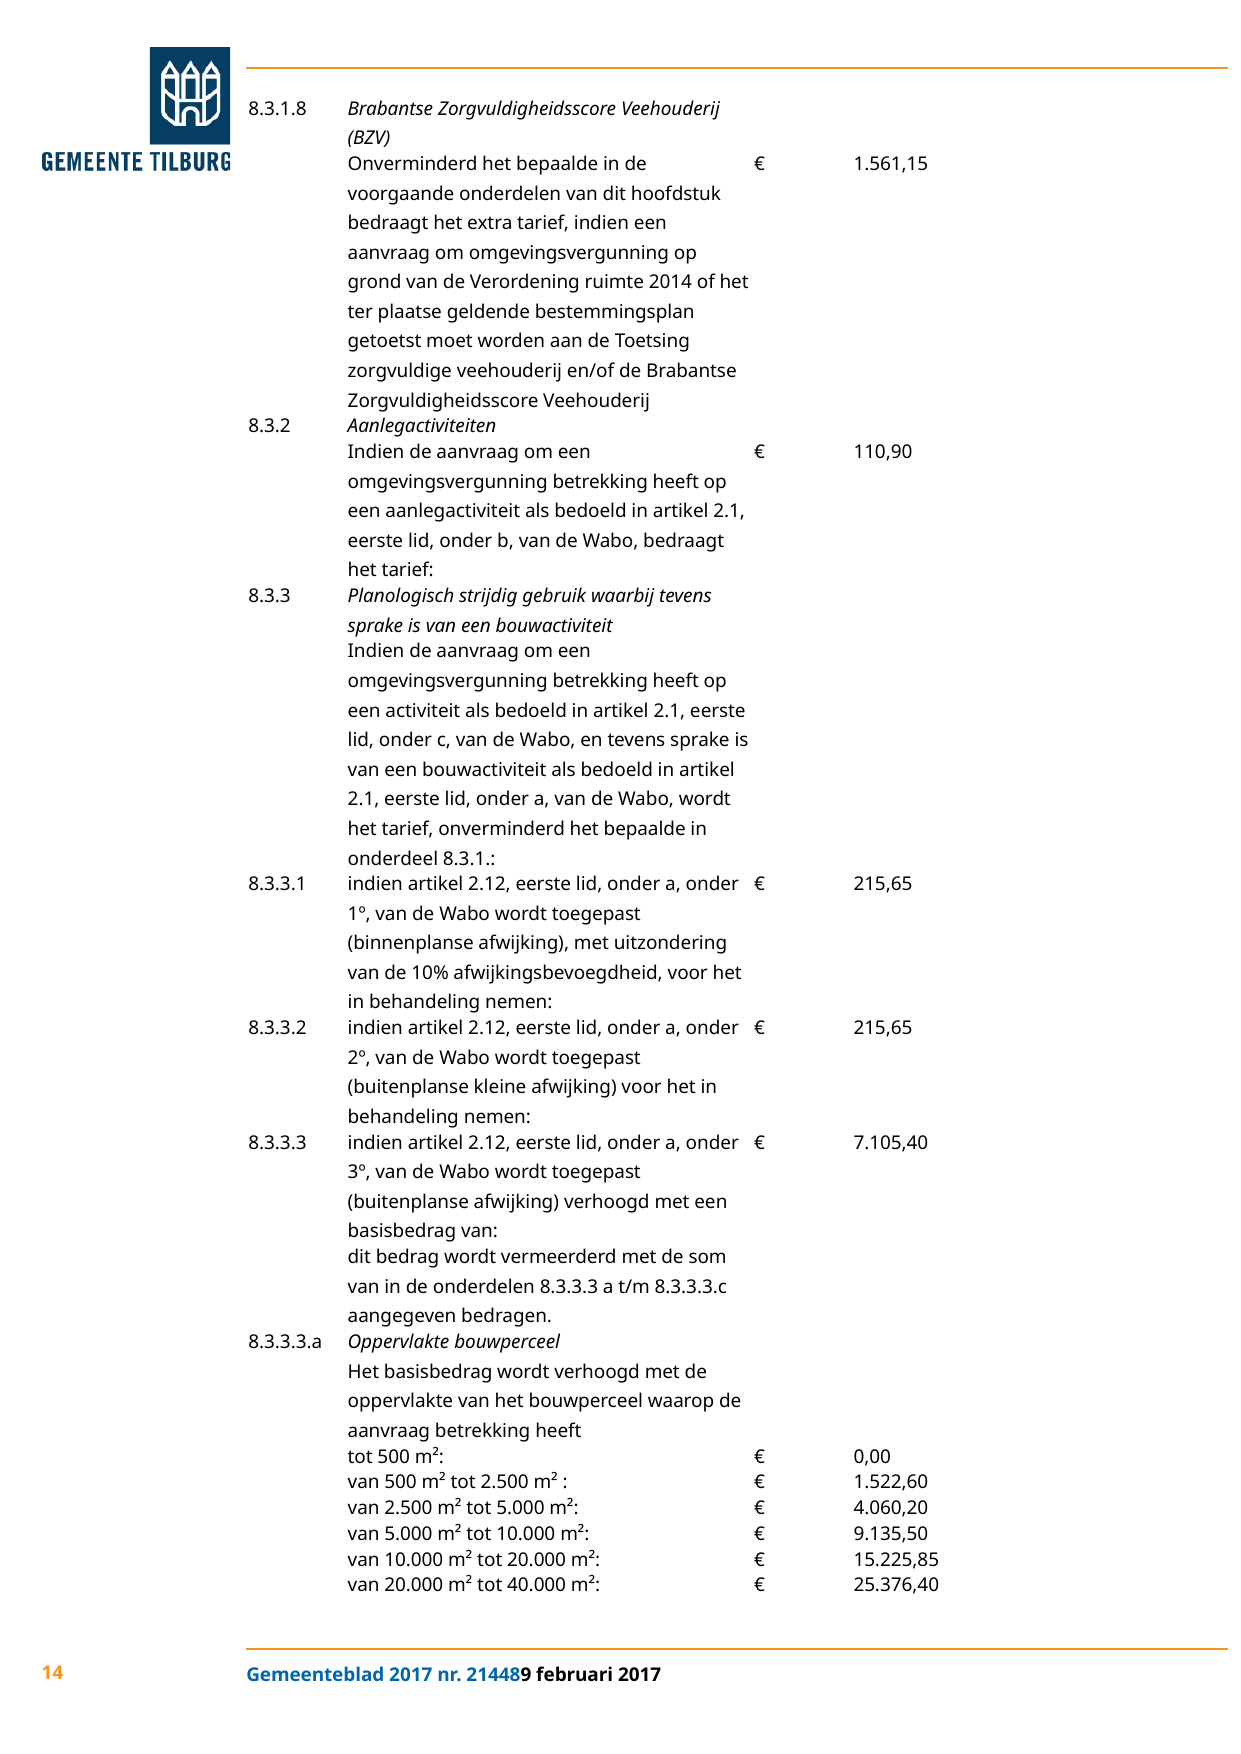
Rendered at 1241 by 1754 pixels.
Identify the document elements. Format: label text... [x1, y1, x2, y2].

table_cell indien artikel 2.12, eerste lid, onder a, onder 2º, van de Wabo wordt toegepast (buitenplanse kleine afwijking) voor het in behandeling nemen: [348, 1015, 754, 1129]
table_cell [248, 438, 347, 582]
table_cell 8.3.2 [248, 413, 347, 438]
table_cell 0,00 [853, 1443, 1052, 1468]
table_cell € [754, 1129, 853, 1243]
table_cell 8.3.3.3 [248, 1129, 347, 1243]
table_cell € [754, 1571, 853, 1597]
table_cell 4.060,20 [853, 1494, 1052, 1520]
table_cell Indien de aanvraag om een omgevingsvergunning betrekking heeft op een activiteit als bedoeld in artikel 2.1, eerste lid, onder c, van de Wabo, en tevens sprake is van een bouwactiviteit als bedoeld in artikel 2.1, eerste lid, onder a, van de Wabo, wordt het tarief, onverminderd het bepaalde in onderdeel 8.3.1.: [348, 638, 754, 870]
table_cell [248, 1469, 347, 1494]
table_cell dit bedrag wordt vermeerderd met de som van in de onderdelen 8.3.3.3 a t/m 8.3.3.3.c aangegeven bedragen. [348, 1244, 754, 1328]
table_cell [248, 1571, 347, 1597]
table_cell € [754, 1469, 853, 1494]
table_cell Oppervlakte bouwperceel Het basisbedrag wordt verhoogd met de oppervlakte van het bouwperceel waarop de aanvraag betrekking heeft [348, 1328, 754, 1443]
table_cell [754, 582, 853, 638]
table_cell [853, 638, 1052, 870]
table_cell [248, 1244, 347, 1328]
table_cell van 500 m² tot 2.500 m² : [348, 1469, 754, 1494]
table_cell 110,90 [853, 438, 1052, 582]
table_cell [853, 95, 1052, 150]
table_cell 8.3.1.8 [248, 95, 347, 150]
table_cell van 5.000 m² tot 10.000 m²: [348, 1520, 754, 1546]
table_cell 7.105,40 [853, 1129, 1052, 1243]
table_cell 25.376,40 [853, 1571, 1052, 1597]
table_cell tot 500 m²: [348, 1443, 754, 1468]
table_cell [853, 1244, 1052, 1328]
table_cell 8.3.3.2 [248, 1015, 347, 1129]
table_cell [248, 1520, 347, 1546]
table_cell 215,65 [853, 1015, 1052, 1129]
table_cell Onverminderd het bepaalde in de voorgaande onderdelen van dit hoofdstuk bedraagt het extra tarief, indien een aanvraag om omgevingsvergunning op grond van de Verordening ruimte 2014 of het ter plaatse geldende bestemmingsplan getoetst moet worden aan de Toetsing zorgvuldige veehouderij en/of de Brabantse Zorgvuldigheidsscore Veehouderij [348, 150, 754, 412]
table_cell [754, 1244, 853, 1328]
table_cell Indien de aanvraag om een omgevingsvergunning betrekking heeft op een aanlegactiviteit als bedoeld in artikel 2.1, eerste lid, onder b, van de Wabo, bedraagt het tarief: [348, 438, 754, 582]
table_cell € [754, 870, 853, 1014]
table_cell [248, 1494, 347, 1520]
table_cell Aanlegactiviteiten [348, 413, 754, 438]
table_cell [853, 413, 1052, 438]
table_cell [754, 638, 853, 870]
table_cell [853, 582, 1052, 638]
table_cell [754, 1328, 853, 1443]
table_cell [248, 150, 347, 412]
table_cell € [754, 150, 853, 412]
table_cell van 10.000 m² tot 20.000 m²: [348, 1546, 754, 1571]
table_cell 8.3.3.1 [248, 870, 347, 1014]
table_cell 8.3.3 [248, 582, 347, 638]
table_cell 1.522,60 [853, 1469, 1052, 1494]
table_cell € [754, 1015, 853, 1129]
table_cell indien artikel 2.12, eerste lid, onder a, onder 1º, van de Wabo wordt toegepast (binnenplanse afwijking), met uitzondering van de 10% afwijkingsbevoegdheid, voor het in behandeling nemen: [348, 870, 754, 1014]
table_cell [853, 1328, 1052, 1443]
table_cell 9.135,50 [853, 1520, 1052, 1546]
table_cell Brabantse Zorgvuldigheidsscore Veehouderij (BZV) [348, 95, 754, 150]
table_cell [248, 1443, 347, 1468]
table_cell van 2.500 m² tot 5.000 m²: [348, 1494, 754, 1520]
table_cell € [754, 1546, 853, 1571]
table_cell [248, 1546, 347, 1571]
table_cell 1.561,15 [853, 150, 1052, 412]
table_cell van 20.000 m² tot 40.000 m²: [348, 1571, 754, 1597]
table_cell € [754, 1443, 853, 1468]
table_cell € [754, 438, 853, 582]
table_cell [248, 638, 347, 870]
table_cell 8.3.3.3.a [248, 1328, 347, 1443]
picture [41, 47, 231, 172]
table_cell [754, 413, 853, 438]
table_cell Planologisch strijdig gebruik waarbij tevens sprake is van een bouwactiviteit [348, 582, 754, 638]
table_cell [754, 95, 853, 150]
table_cell 215,65 [853, 870, 1052, 1014]
table_cell € [754, 1494, 853, 1520]
table_cell € [754, 1520, 853, 1546]
table_cell 15.225,85 [853, 1546, 1052, 1571]
table_cell indien artikel 2.12, eerste lid, onder a, onder 3º, van de Wabo wordt toegepast (buitenplanse afwijking) verhoogd met een basisbedrag van: [348, 1129, 754, 1243]
